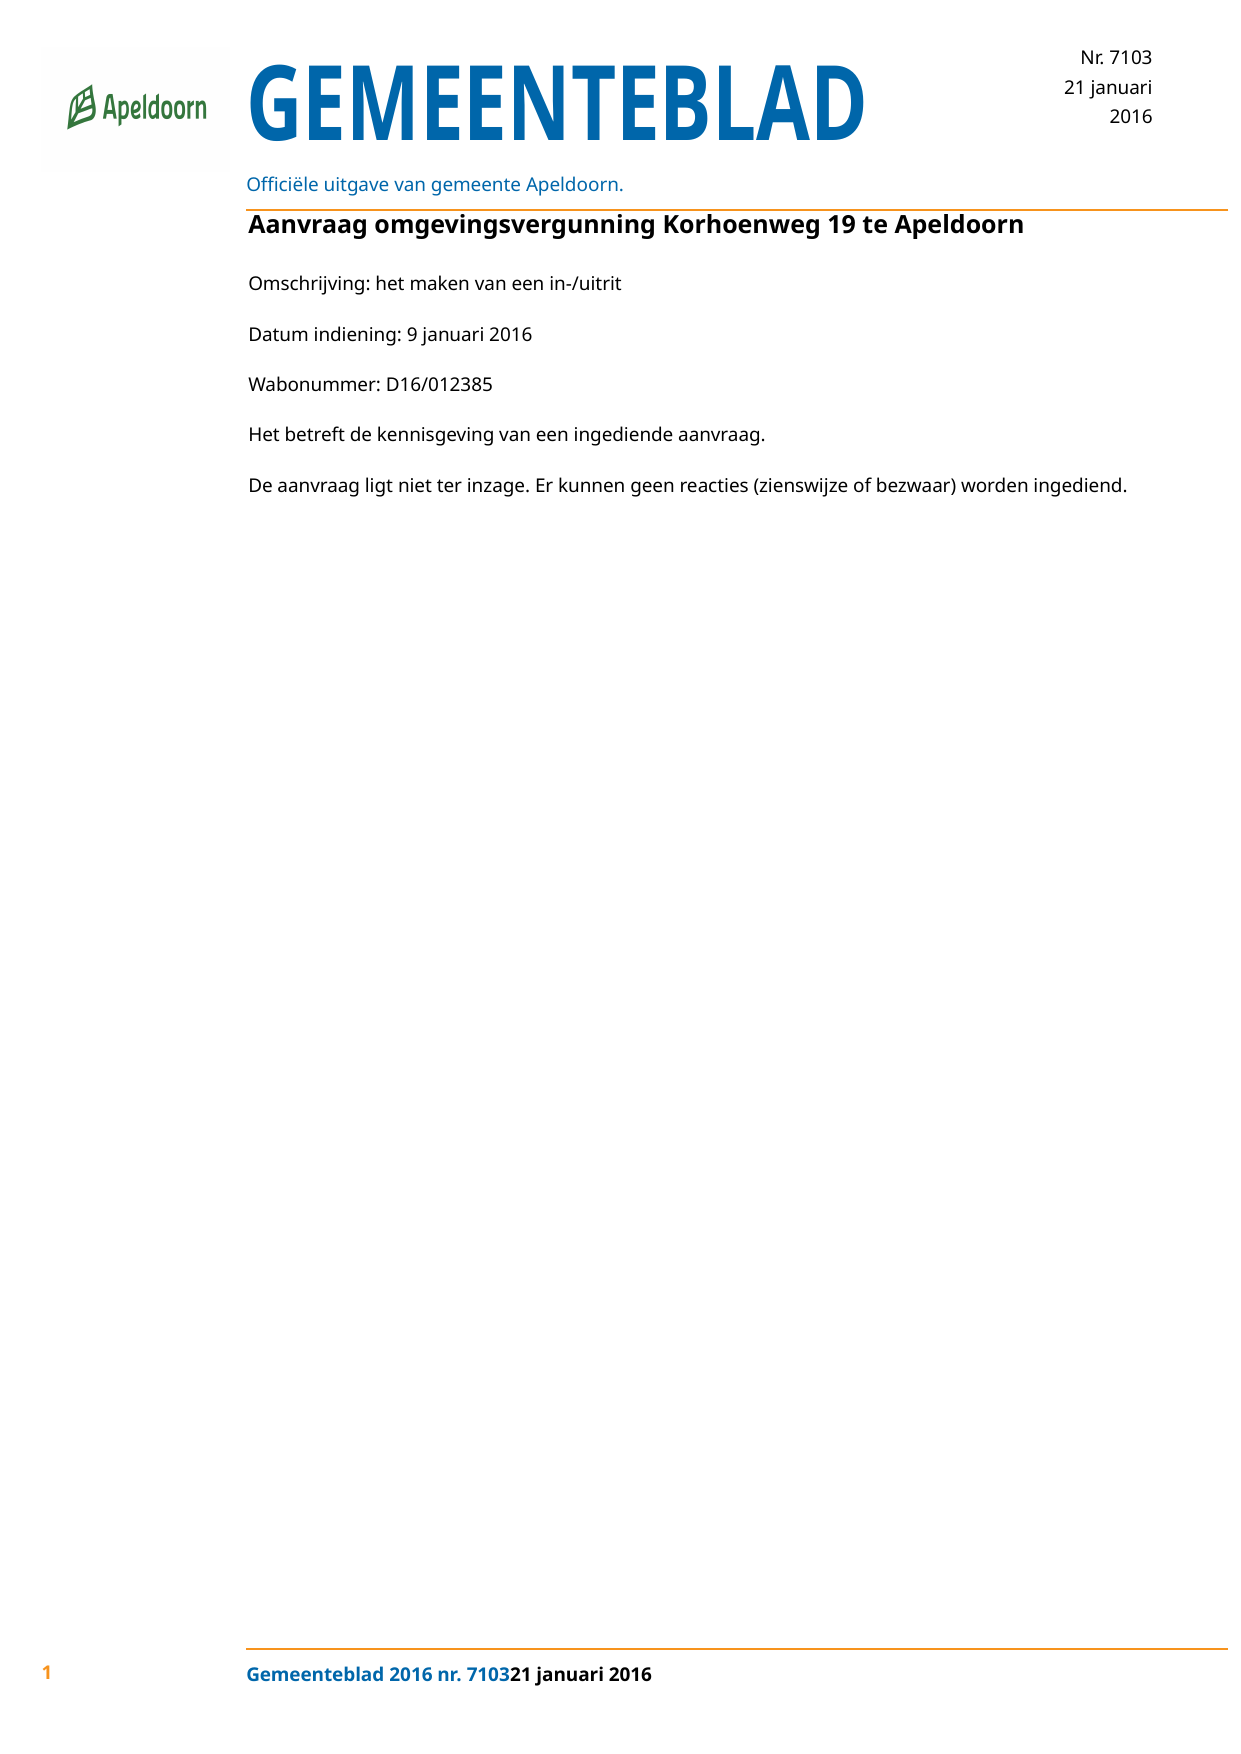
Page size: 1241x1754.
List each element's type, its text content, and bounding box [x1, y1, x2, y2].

text De aanvraag ligt niet ter inzage. Er kunnen geen reacties (zienswijze of bezwaar) worden ingediend. [248, 472, 1152, 498]
picture [41, 47, 231, 172]
text Omschrijving: het maken van een in-/uitrit [248, 270, 1152, 296]
text Aanvraag omgevingsvergunning Korhoenweg 19 te Apeldoorn [248, 211, 1152, 241]
text Datum indiening: 9 januari 2016 [248, 321, 1152, 346]
text Wabonummer: D16/012385 [248, 371, 1152, 397]
text Het betreft de kennisgeving van een ingediende aanvraag. [248, 422, 1152, 447]
